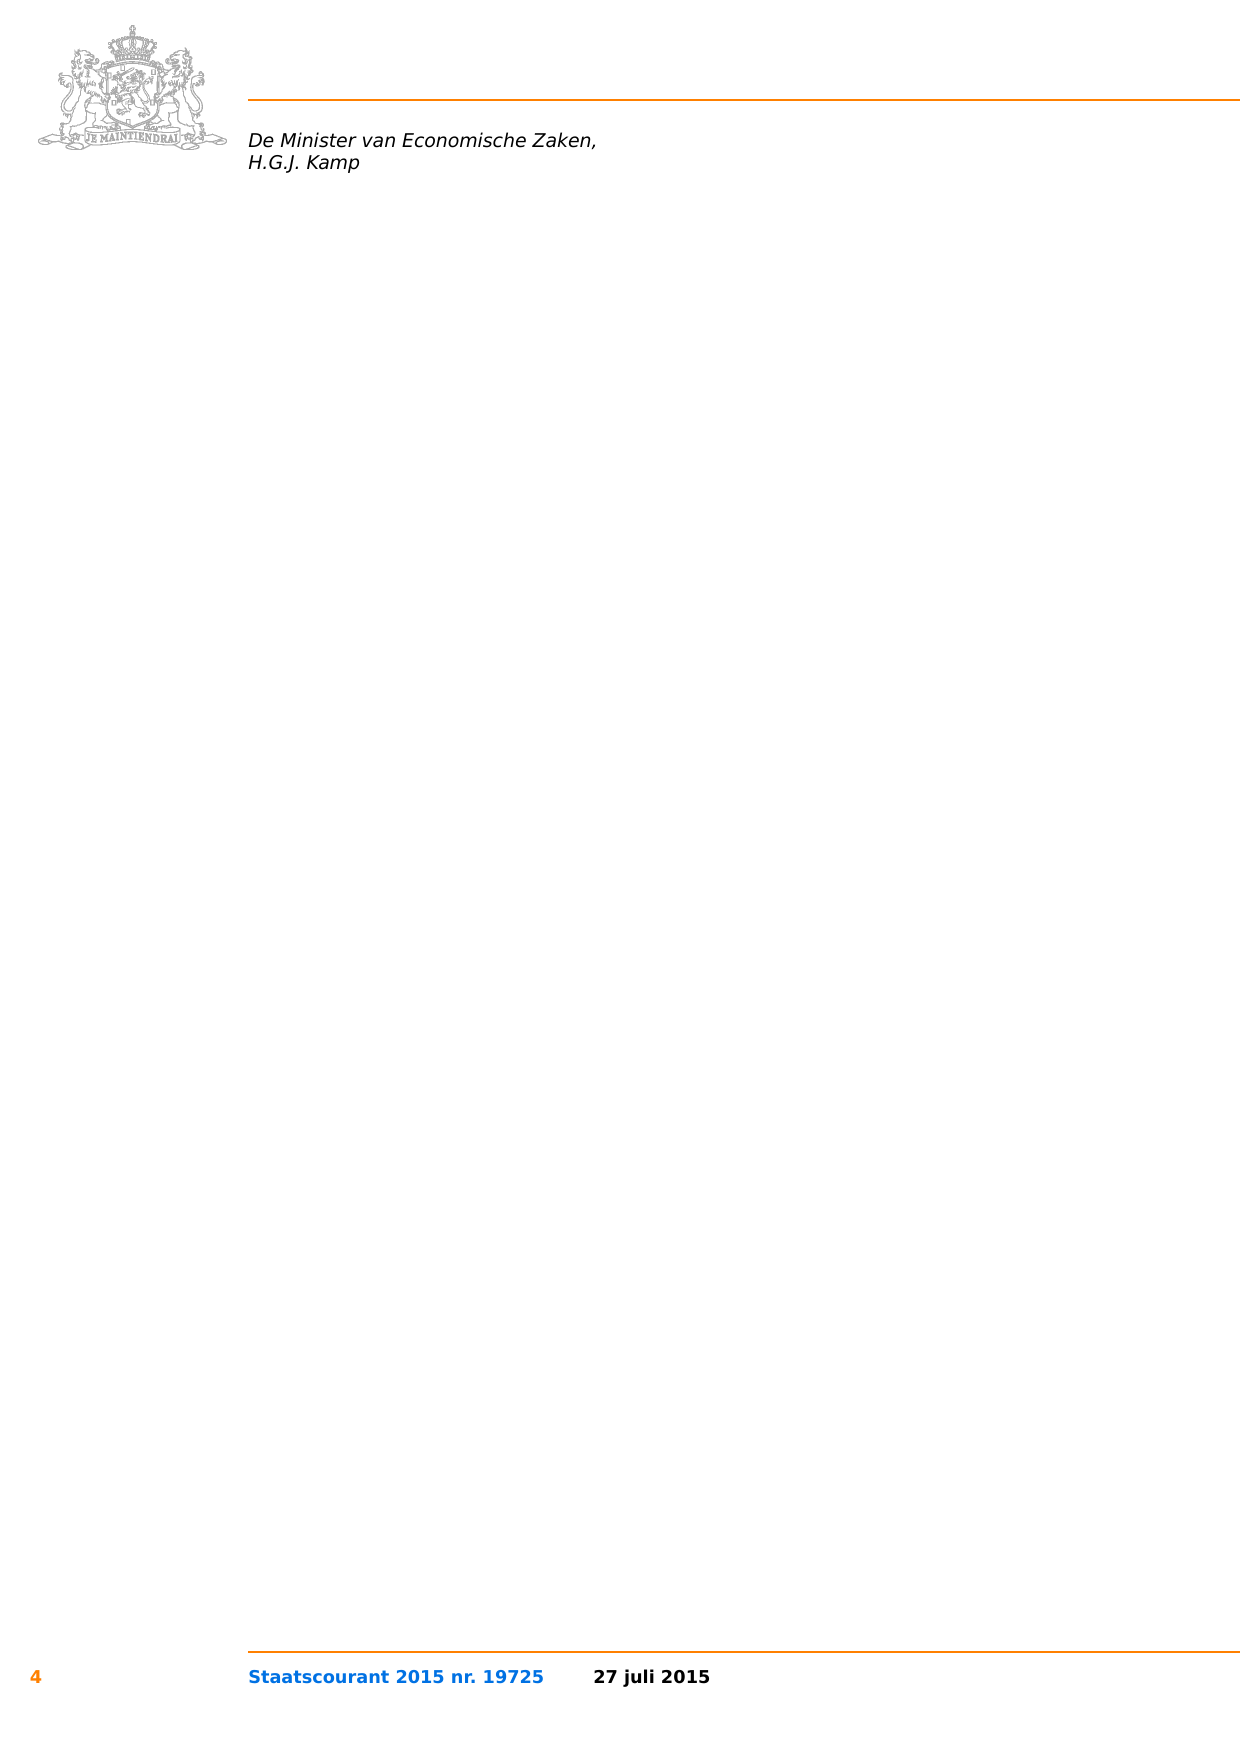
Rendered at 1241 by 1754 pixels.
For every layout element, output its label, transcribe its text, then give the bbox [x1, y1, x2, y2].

text De Minister van Economische Zaken, H.G.J. Kamp [248, 130, 1163, 174]
picture [38, 25, 227, 150]
